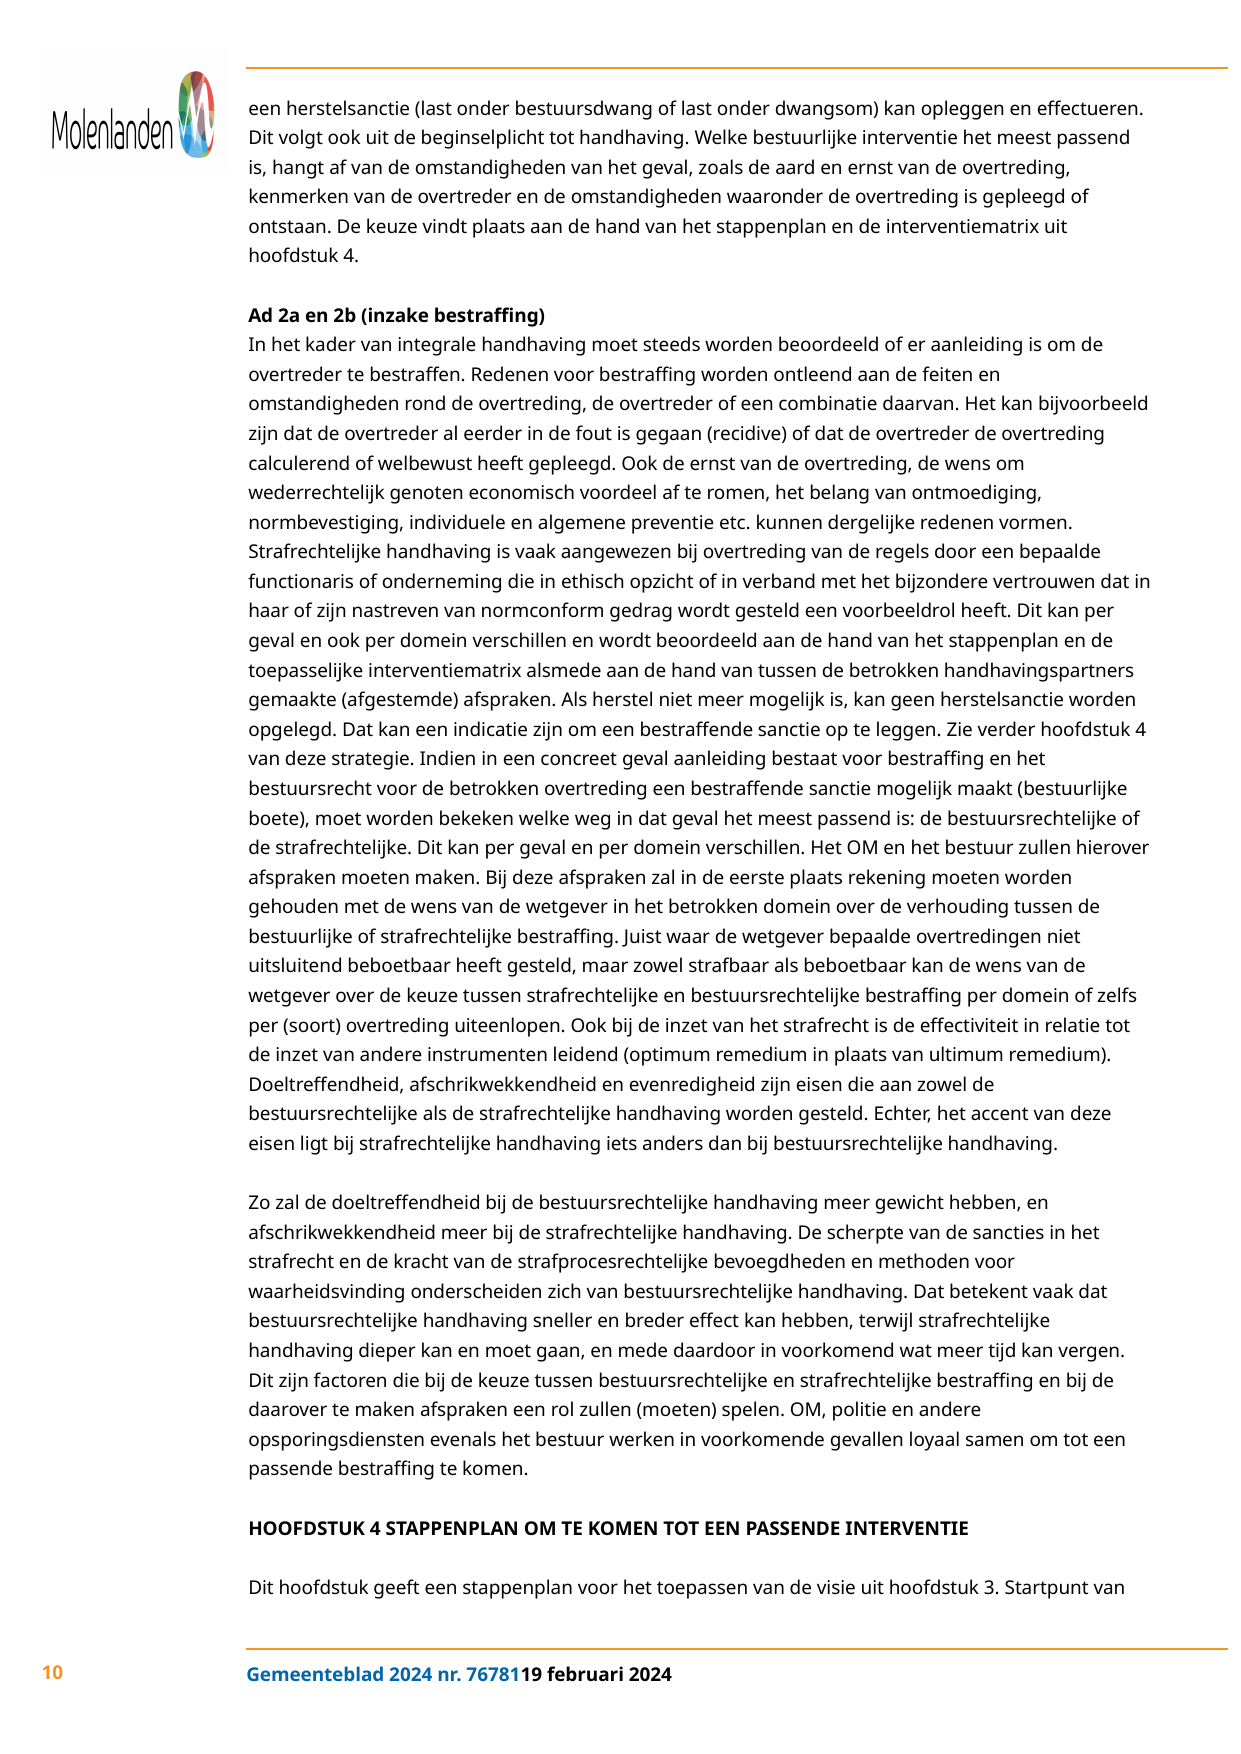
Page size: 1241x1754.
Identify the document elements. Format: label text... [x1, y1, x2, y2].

text Ad 2a en 2b (inzake bestraffing) [248, 302, 1152, 328]
text Dit hoofdstuk geeft een stappenplan voor het toepassen van de visie uit hoofdstuk 3. Startpunt van [248, 1574, 1152, 1600]
text Zo zal de doeltreffendheid bij de bestuursrechtelijke handhaving meer gewicht hebben, en afschrikwekkendheid meer bij de strafrechtelijke handhaving. De scherpte van de sancties in het strafrecht en de kracht van de strafprocesrechtelijke bevoegdheden en methoden voor waarheidsvinding onderscheiden zich van bestuursrechtelijke handhaving. Dat betekent vaak dat bestuursrechtelijke handhaving sneller en breder effect kan hebben, terwijl strafrechtelijke handhaving dieper kan en moet gaan, en mede daardoor in voorkomend wat meer tijd kan vergen. Dit zijn factoren die bij de keuze tussen bestuursrechtelijke en strafrechtelijke bestraffing en bij de daarover te maken afspraken een rol zullen (moeten) spelen. OM, politie en andere opsporingsdiensten evenals het bestuur werken in voorkomende gevallen loyaal samen om tot een passende bestraffing te komen. [248, 1189, 1152, 1481]
text In het kader van integrale handhaving moet steeds worden beoordeeld of er aanleiding is om de overtreder te bestraffen. Redenen voor bestraffing worden ontleend aan de feiten en omstandigheden rond de overtreding, de overtreder of een combinatie daarvan. Het kan bijvoorbeeld zijn dat de overtreder al eerder in de fout is gegaan (recidive) of dat de overtreder de overtreding calculerend of welbewust heeft gepleegd. Ook de ernst van de overtreding, de wens om wederrechtelijk genoten economisch voordeel af te romen, het belang van ontmoediging, normbevestiging, individuele en algemene preventie etc. kunnen dergelijke redenen vormen. Strafrechtelijke handhaving is vaak aangewezen bij overtreding van de regels door een bepaalde functionaris of onderneming die in ethisch opzicht of in verband met het bijzondere vertrouwen dat in haar of zijn nastreven van normconform gedrag wordt gesteld een voorbeeldrol heeft. Dit kan per geval en ook per domein verschillen en wordt beoordeeld aan de hand van het stappenplan en de toepasselijke interventiematrix alsmede aan de hand van tussen de betrokken handhavingspartners gemaakte (afgestemde) afspraken. Als herstel niet meer mogelijk is, kan geen herstelsanctie worden opgelegd. Dat kan een indicatie zijn om een bestraffende sanctie op te leggen. Zie verder hoofdstuk 4 van deze strategie. Indien in een concreet geval aanleiding bestaat voor bestraffing en het bestuursrecht voor de betrokken overtreding een bestraffende sanctie mogelijk maakt (bestuurlijke boete), moet worden bekeken welke weg in dat geval het meest passend is: de bestuursrechtelijke of de strafrechtelijke. Dit kan per geval en per domein verschillen. Het OM en het bestuur zullen hierover afspraken moeten maken. Bij deze afspraken zal in de eerste plaats rekening moeten worden gehouden met de wens van de wetgever in het betrokken domein over de verhouding tussen de bestuurlijke of strafrechtelijke bestraffing. Juist waar de wetgever bepaalde overtredingen niet uitsluitend beboetbaar heeft gesteld, maar zowel strafbaar als beboetbaar kan de wens van de wetgever over de keuze tussen strafrechtelijke en bestuursrechtelijke bestraffing per domein of zelfs per (soort) overtreding uiteenlopen. Ook bij de inzet van het strafrecht is de effectiviteit in relatie tot de inzet van andere instrumenten leidend (optimum remedium in plaats van ultimum remedium). Doeltreffendheid, afschrikwekkendheid en evenredigheid zijn eisen die aan zowel de bestuursrechtelijke als de strafrechtelijke handhaving worden gesteld. Echter, het accent van deze eisen ligt bij strafrechtelijke handhaving iets anders dan bij bestuursrechtelijke handhaving. [248, 331, 1152, 1156]
picture [41, 47, 231, 172]
text een herstelsanctie (last onder bestuursdwang of last onder dwangsom) kan opleggen en effectueren. Dit volgt ook uit de beginselplicht tot handhaving. Welke bestuurlijke interventie het meest passend is, hangt af van de omstandigheden van het geval, zoals de aard en ernst van de overtreding, kenmerken van de overtreder en de omstandigheden waaronder de overtreding is gepleegd of ontstaan. De keuze vindt plaats aan de hand van het stappenplan en de interventiematrix uit hoofdstuk 4. [248, 95, 1152, 268]
text HOOFDSTUK 4 STAPPENPLAN OM TE KOMEN TOT EEN PASSENDE INTERVENTIE [248, 1515, 1152, 1541]
